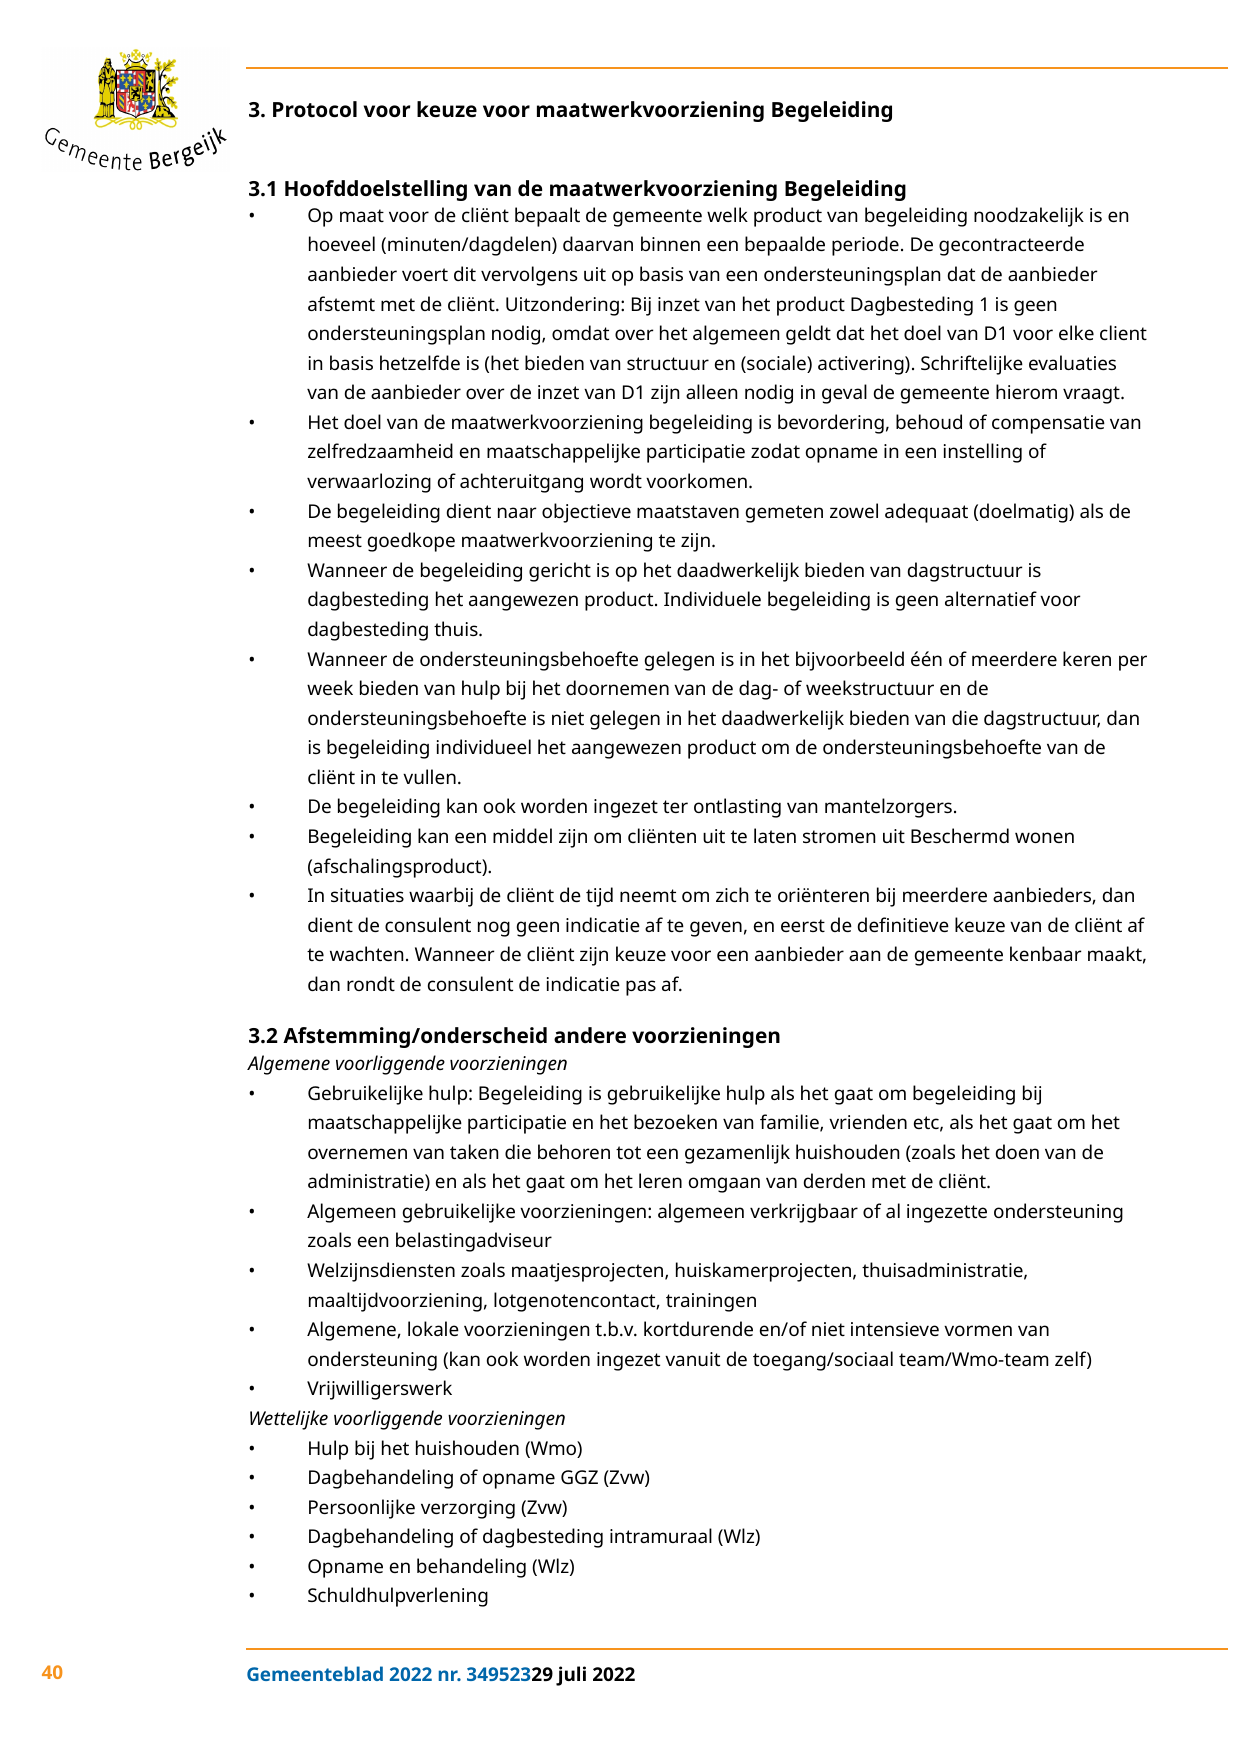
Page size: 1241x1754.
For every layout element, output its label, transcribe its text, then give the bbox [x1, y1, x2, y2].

list De begeleiding dient naar objectieve maatstaven gemeten zowel adequaat (doelmatig) als de meest goedkope maatwerkvoorziening te zijn. [248, 498, 1152, 553]
list De begeleiding kan ook worden ingezet ter ontlasting van mantelzorgers. [248, 794, 1152, 819]
list Gebruikelijke hulp: Begeleiding is gebruikelijke hulp als het gaat om begeleiding bij maatschappelijke participatie en het bezoeken van familie, vrienden etc, als het gaat om het overnemen van taken die behoren tot een gezamenlijk huishouden (zoals het doen van de administratie) en als het gaat om het leren omgaan van derden met de cliënt. [248, 1080, 1152, 1194]
text Algemene voorliggende voorzieningen [248, 1050, 1152, 1076]
list Op maat voor de cliënt bepaalt de gemeente welk product van begeleiding noodzakelijk is en hoeveel (minuten/dagdelen) daarvan binnen een bepaalde periode. De gecontracteerde aanbieder voert dit vervolgens uit op basis van een ondersteuningsplan dat de aanbieder afstemt met de cliënt. Uitzondering: Bij inzet van het product Dagbesteding 1 is geen ondersteuningsplan nodig, omdat over het algemeen geldt dat het doel van D1 voor elke client in basis hetzelfde is (het bieden van structuur en (sociale) activering). Schriftelijke evaluaties van de aanbieder over de inzet van D1 zijn alleen nodig in geval de gemeente hierom vraagt. [248, 202, 1152, 405]
text 3.1 Hoofddoelstelling van de maatwerkvoorziening Begeleiding [248, 174, 1152, 202]
list Schuldhulpverlening [248, 1583, 1152, 1608]
list Welzijnsdiensten zoals maatjesprojecten, huiskamerprojecten, thuisadministratie, maaltijdvoorziening, lotgenotencontact, trainingen [248, 1257, 1152, 1312]
list Opname en behandeling (Wlz) [248, 1553, 1152, 1579]
text Wettelijke voorliggende voorzieningen [248, 1405, 1152, 1431]
text 3.2 Afstemming/onderscheid andere voorzieningen [248, 1022, 1152, 1050]
list In situaties waarbij de cliënt de tijd neemt om zich te oriënteren bij meerdere aanbieders, dan dient de consulent nog geen indicatie af te geven, en eerst de definitieve keuze van de cliënt af te wachten. Wanneer de cliënt zijn keuze voor een aanbieder aan de gemeente kenbaar maakt, dan rondt de consulent de indicatie pas af. [248, 882, 1152, 997]
list Dagbehandeling of opname GGZ (Zvw) [248, 1464, 1152, 1490]
list Het doel van de maatwerkvoorziening begeleiding is bevordering, behoud of compensatie van zelfredzaamheid en maatschappelijke participatie zodat opname in een instelling of verwaarlozing of achteruitgang wordt voorkomen. [248, 409, 1152, 494]
picture [41, 47, 231, 172]
list Hulp bij het huishouden (Wmo) [248, 1435, 1152, 1460]
list Algemeen gebruikelijke voorzieningen: algemeen verkrijgbaar of al ingezette ondersteuning zoals een belastingadviseur [248, 1198, 1152, 1253]
list Persoonlijke verzorging (Zvw) [248, 1494, 1152, 1519]
list Wanneer de ondersteuningsbehoefte gelegen is in het bijvoorbeeld één of meerdere keren per week bieden van hulp bij het doornemen van de dag- of weekstructuur en de ondersteuningsbehoefte is niet gelegen in het daadwerkelijk bieden van die dagstructuur, dan is begeleiding individueel het aangewezen product om de ondersteuningsbehoefte van de cliënt in te vullen. [248, 646, 1152, 790]
list Wanneer de begeleiding gericht is op het daadwerkelijk bieden van dagstructuur is dagbesteding het aangewezen product. Individuele begeleiding is geen alternatief voor dagbesteding thuis. [248, 557, 1152, 642]
list Begeleiding kan een middel zijn om cliënten uit te laten stromen uit Beschermd wonen (afschalingsproduct). [248, 823, 1152, 879]
list Algemene, lokale voorzieningen t.b.v. kortdurende en/of niet intensieve vormen van ondersteuning (kan ook worden ingezet vanuit de toegang/sociaal team/Wmo-team zelf) [248, 1316, 1152, 1372]
list Vrijwilligerswerk [248, 1376, 1152, 1401]
list Dagbehandeling of dagbesteding intramuraal (Wlz) [248, 1523, 1152, 1549]
text 3. Protocol voor keuze voor maatwerkvoorziening Begeleiding [248, 95, 1152, 123]
